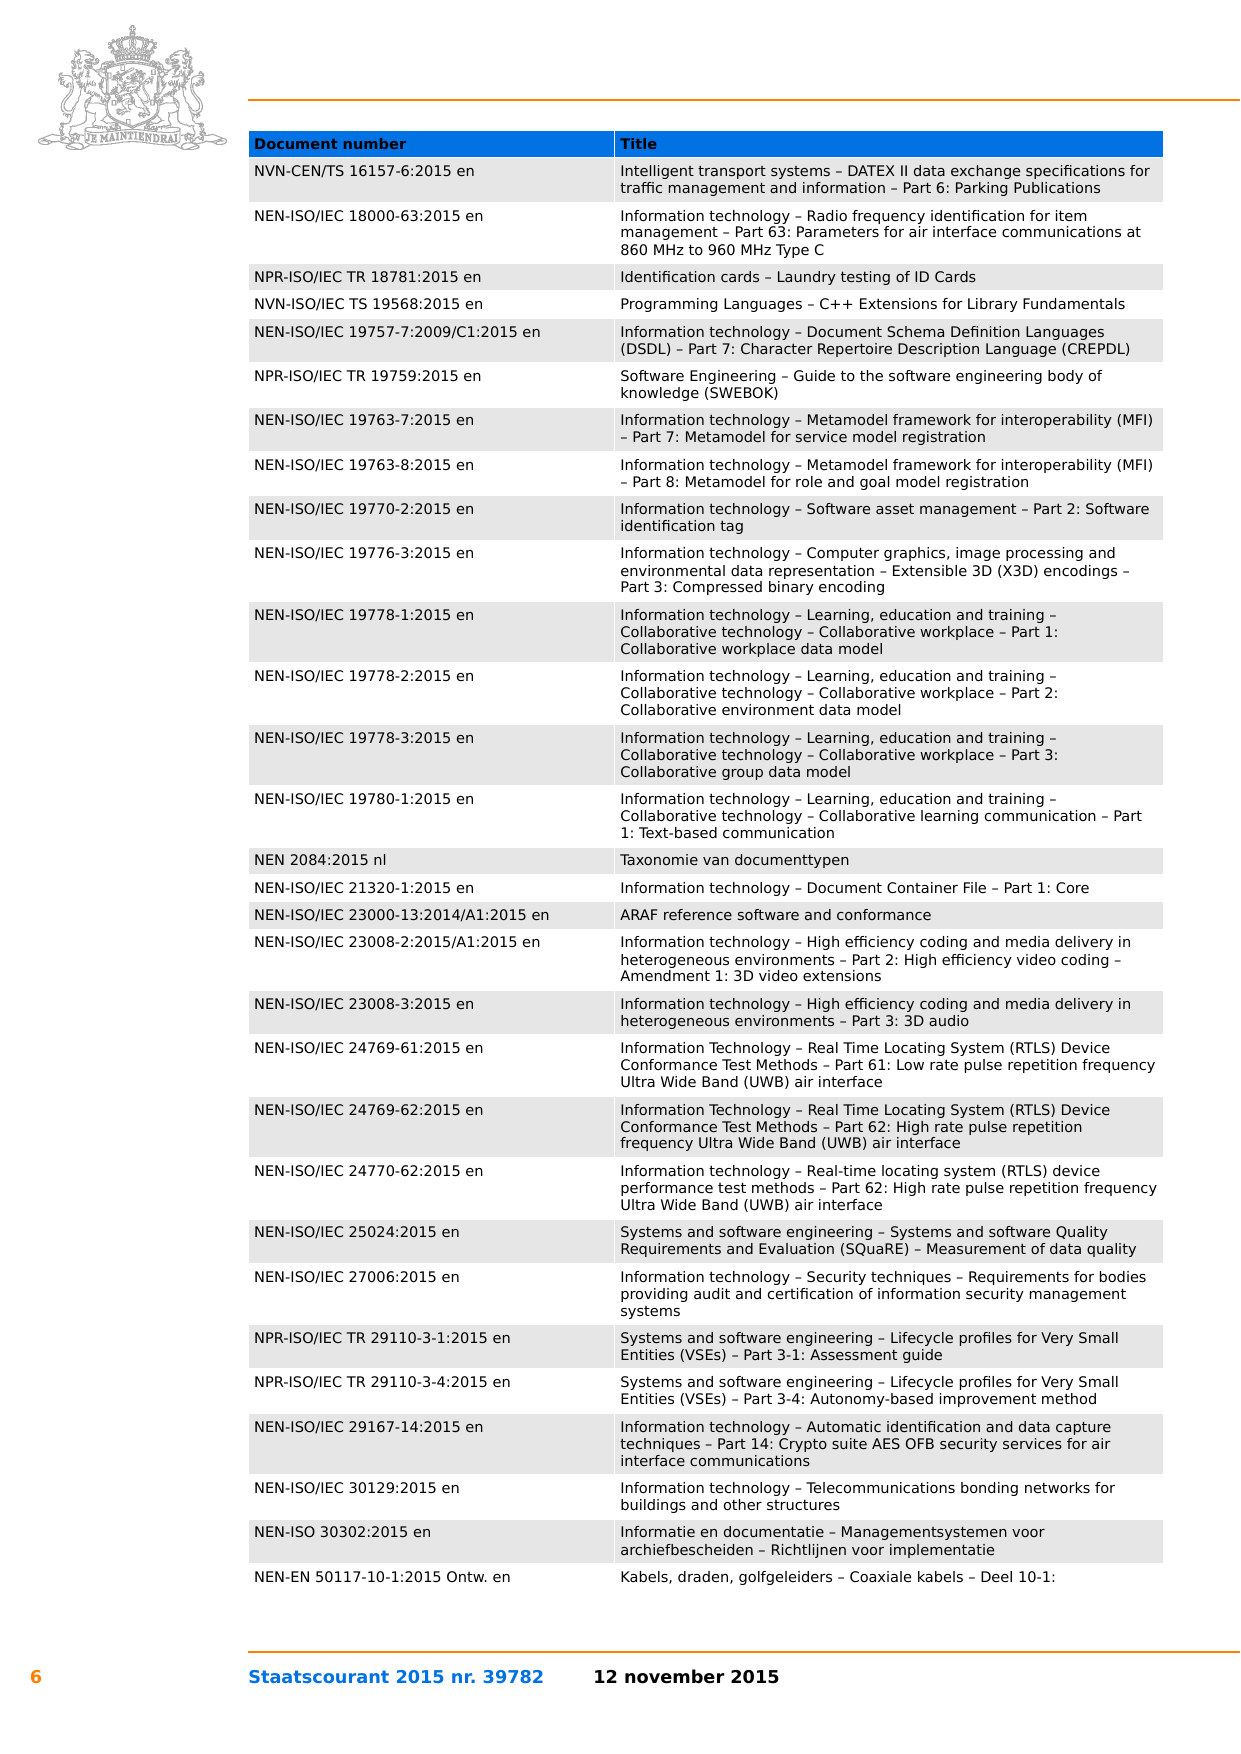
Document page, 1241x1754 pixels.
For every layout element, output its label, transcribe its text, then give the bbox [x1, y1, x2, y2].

table_cell Information technology – Radio frequency identification for item management – Part 63: Parameters for air interface communications at 860 MHz to 960 MHz Type C [615, 203, 1163, 263]
table_cell Information technology – Document Schema Definition Languages (DSDL) – Part 7: Character Repertoire Description Language (CREPDL) [615, 319, 1163, 362]
table_cell Systems and software engineering – Systems and software Quality Requirements and Evaluation (SQuaRE) – Measurement of data quality [615, 1220, 1163, 1263]
table_cell NEN-ISO/IEC 30129:2015 en [249, 1475, 614, 1519]
table_cell Information technology – High efficiency coding and media delivery in heterogeneous environments – Part 2: High efficiency video coding – Amendment 1: 3D video extensions [615, 930, 1163, 990]
table_cell Systems and software engineering – Lifecycle profiles for Very Small Entities (VSEs) – Part 3-1: Assessment guide [615, 1325, 1163, 1368]
table_cell NEN-ISO/IEC 29167-14:2015 en [249, 1414, 614, 1474]
table_cell Information technology – Learning, education and training – Collaborative technology – Collaborative workplace – Part 3: Collaborative group data model [615, 725, 1163, 785]
table_cell NEN-ISO/IEC 19770-2:2015 en [249, 496, 614, 540]
table_cell NEN-ISO/IEC 19778-1:2015 en [249, 602, 614, 662]
table_cell NVN-CEN/TS 16157-6:2015 en [249, 158, 614, 202]
picture [38, 25, 227, 150]
table_cell NEN-ISO/IEC 23008-3:2015 en [249, 991, 614, 1034]
table_cell NEN 2084:2015 nl [249, 848, 614, 874]
table_cell Information technology – Real-time locating system (RTLS) device performance test methods – Part 62: High rate pulse repetition frequency Ultra Wide Band (UWB) air interface [615, 1158, 1163, 1218]
table_cell NEN-ISO/IEC 21320-1:2015 en [249, 875, 614, 901]
table_cell NEN-ISO/IEC 18000-63:2015 en [249, 203, 614, 263]
table_cell NPR-ISO/IEC TR 29110-3-1:2015 en [249, 1325, 614, 1368]
table_cell NEN-ISO/IEC 19763-8:2015 en [249, 452, 614, 495]
table_cell NEN-ISO/IEC 24770-62:2015 en [249, 1158, 614, 1218]
table_cell Information technology – Document Container File – Part 1: Core [615, 875, 1163, 901]
table_cell Information technology – Learning, education and training – Collaborative technology – Collaborative workplace – Part 1: Collaborative workplace data model [615, 602, 1163, 662]
table_cell Information technology – Computer graphics, image processing and environmental data representation – Extensible 3D (X3D) encodings – Part 3: Compressed binary encoding [615, 541, 1163, 601]
table_cell Information Technology – Real Time Locating System (RTLS) Device Conformance Test Methods – Part 61: Low rate pulse repetition frequency Ultra Wide Band (UWB) air interface [615, 1035, 1163, 1096]
table_cell Information technology – Metamodel framework for interoperability (MFI) – Part 7: Metamodel for service model registration [615, 408, 1163, 451]
table_cell Information technology – Learning, education and training – Collaborative technology – Collaborative workplace – Part 2: Collaborative environment data model [615, 664, 1163, 724]
table_cell NEN-ISO/IEC 19757-7:2009/C1:2015 en [249, 319, 614, 362]
table_cell Information Technology – Real Time Locating System (RTLS) Device Conformance Test Methods – Part 62: High rate pulse repetition frequency Ultra Wide Band (UWB) air interface [615, 1097, 1163, 1157]
table_header Document number [249, 131, 614, 157]
table_cell NPR-ISO/IEC TR 19759:2015 en [249, 363, 614, 407]
table_header Title [615, 131, 1163, 157]
table_cell NEN-ISO/IEC 24769-62:2015 en [249, 1097, 614, 1157]
table_cell NEN-ISO/IEC 19763-7:2015 en [249, 408, 614, 451]
table_cell NEN-ISO/IEC 25024:2015 en [249, 1220, 614, 1263]
table_cell Information technology – Learning, education and training – Collaborative technology – Collaborative learning communication – Part 1: Text-based communication [615, 786, 1163, 846]
table_cell NEN-ISO 30302:2015 en [249, 1520, 614, 1563]
table_cell NPR-ISO/IEC TR 29110-3-4:2015 en [249, 1370, 614, 1413]
table_cell Information technology – Telecommunications bonding networks for buildings and other structures [615, 1475, 1163, 1519]
table_cell NEN-ISO/IEC 19778-2:2015 en [249, 664, 614, 724]
table_cell Software Engineering – Guide to the software engineering body of knowledge (SWEBOK) [615, 363, 1163, 407]
table_cell Information technology – Metamodel framework for interoperability (MFI) – Part 8: Metamodel for role and goal model registration [615, 452, 1163, 495]
table_cell NEN-ISO/IEC 19776-3:2015 en [249, 541, 614, 601]
table_cell Information technology – Software asset management – Part 2: Software identification tag [615, 496, 1163, 540]
table_cell ARAF reference software and conformance [615, 902, 1163, 929]
table_cell NEN-ISO/IEC 23008-2:2015/A1:2015 en [249, 930, 614, 990]
table_cell Informatie en documentatie – Managementsystemen voor archiefbescheiden – Richtlijnen voor implementatie [615, 1520, 1163, 1563]
table_cell Intelligent transport systems – DATEX II data exchange specifications for traffic management and information – Part 6: Parking Publications [615, 158, 1163, 202]
table_cell Identification cards – Laundry testing of ID Cards [615, 264, 1163, 290]
table_cell Information technology – Automatic identification and data capture techniques – Part 14: Crypto suite AES OFB security services for air interface communications [615, 1414, 1163, 1474]
table_cell Taxonomie van documenttypen [615, 848, 1163, 874]
table_cell NVN-ISO/IEC TS 19568:2015 en [249, 291, 614, 318]
table_cell Information technology – Security techniques – Requirements for bodies providing audit and certification of information security management systems [615, 1264, 1163, 1324]
table_cell NEN-ISO/IEC 24769-61:2015 en [249, 1035, 614, 1096]
table_cell Kabels, draden, golfgeleiders – Coaxiale kabels – Deel 10-1: [615, 1564, 1163, 1590]
table_cell NEN-ISO/IEC 19780-1:2015 en [249, 786, 614, 846]
table_cell NEN-ISO/IEC 23000-13:2014/A1:2015 en [249, 902, 614, 929]
table_cell Information technology – High efficiency coding and media delivery in heterogeneous environments – Part 3: 3D audio [615, 991, 1163, 1034]
table_cell NEN-ISO/IEC 27006:2015 en [249, 1264, 614, 1324]
table_cell NEN-ISO/IEC 19778-3:2015 en [249, 725, 614, 785]
table_cell Systems and software engineering – Lifecycle profiles for Very Small Entities (VSEs) – Part 3-4: Autonomy-based improvement method [615, 1370, 1163, 1413]
table_cell NEN-EN 50117-10-1:2015 Ontw. en [249, 1564, 614, 1590]
table_cell Programming Languages – C++ Extensions for Library Fundamentals [615, 291, 1163, 318]
table_cell NPR-ISO/IEC TR 18781:2015 en [249, 264, 614, 290]
